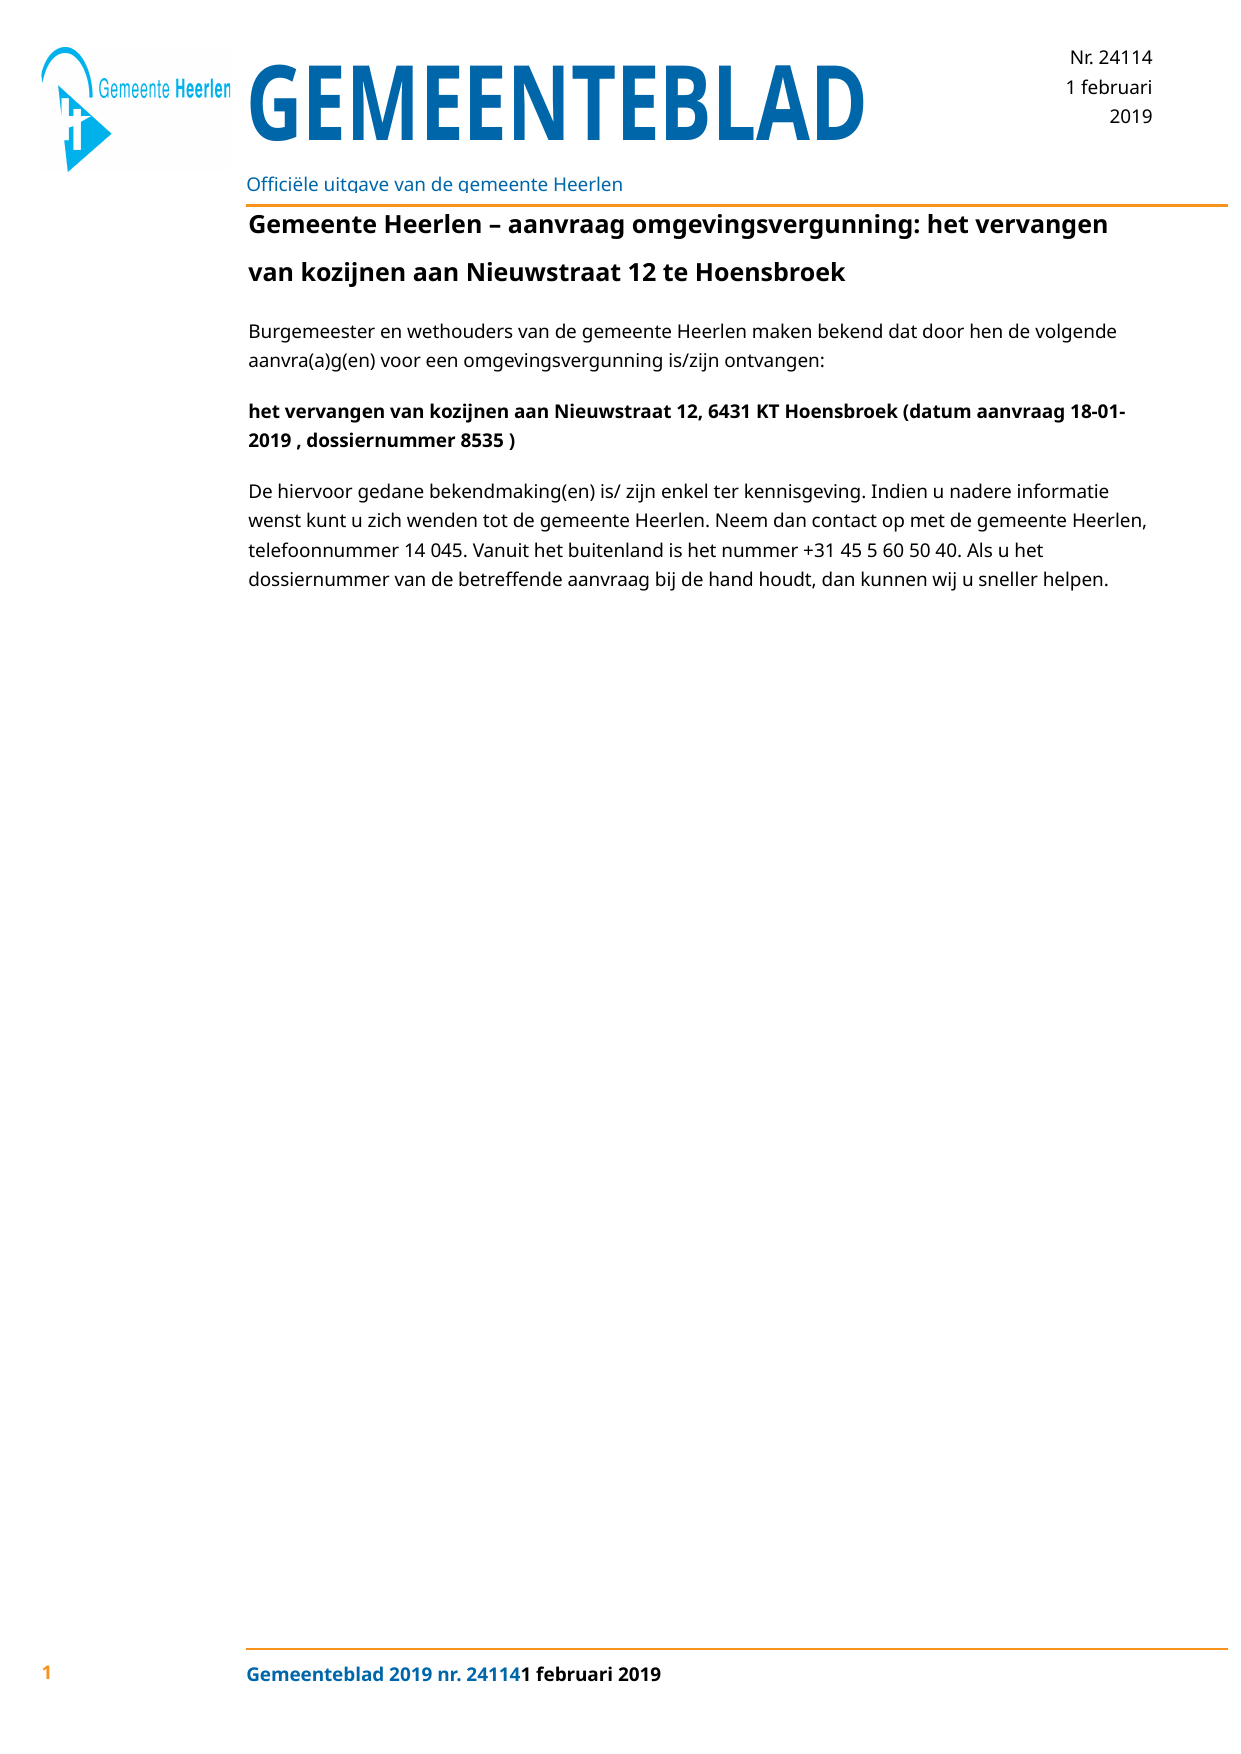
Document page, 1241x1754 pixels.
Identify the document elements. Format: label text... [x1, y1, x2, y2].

picture [41, 47, 58, 70]
text De hiervoor gedane bekendmaking(en) is/ zijn enkel ter kennisgeving. Indien u nadere informatie wenst kunt u zich wenden tot de gemeente Heerlen. Neem dan contact op met de gemeente Heerlen, telefoonnummer 14 045. Vanuit het buitenland is het nummer +31 45 5 60 50 40. Als u het dossiernummer van de betreffende aanvraag bij de hand houdt, dan kunnen wij u sneller helpen. [248, 478, 1152, 592]
text Gemeente Heerlen – aanvraag omgevingsvergunning: het vervangen van kozijnen aan Nieuwstraat 12 te Hoensbroek [248, 207, 1152, 288]
text Burgemeester en wethouders van de gemeente Heerlen maken bekend dat door hen de volgende aanvra(a)g(en) voor een omgevingsvergunning is/zijn ontvangen: [248, 318, 1152, 373]
picture [41, 47, 231, 172]
text het vervangen van kozijnen aan Nieuwstraat 12, 6431 KT Hoensbroek (datum aanvraag 18-01-2019 , dossiernummer 8535 ) [248, 398, 1152, 453]
